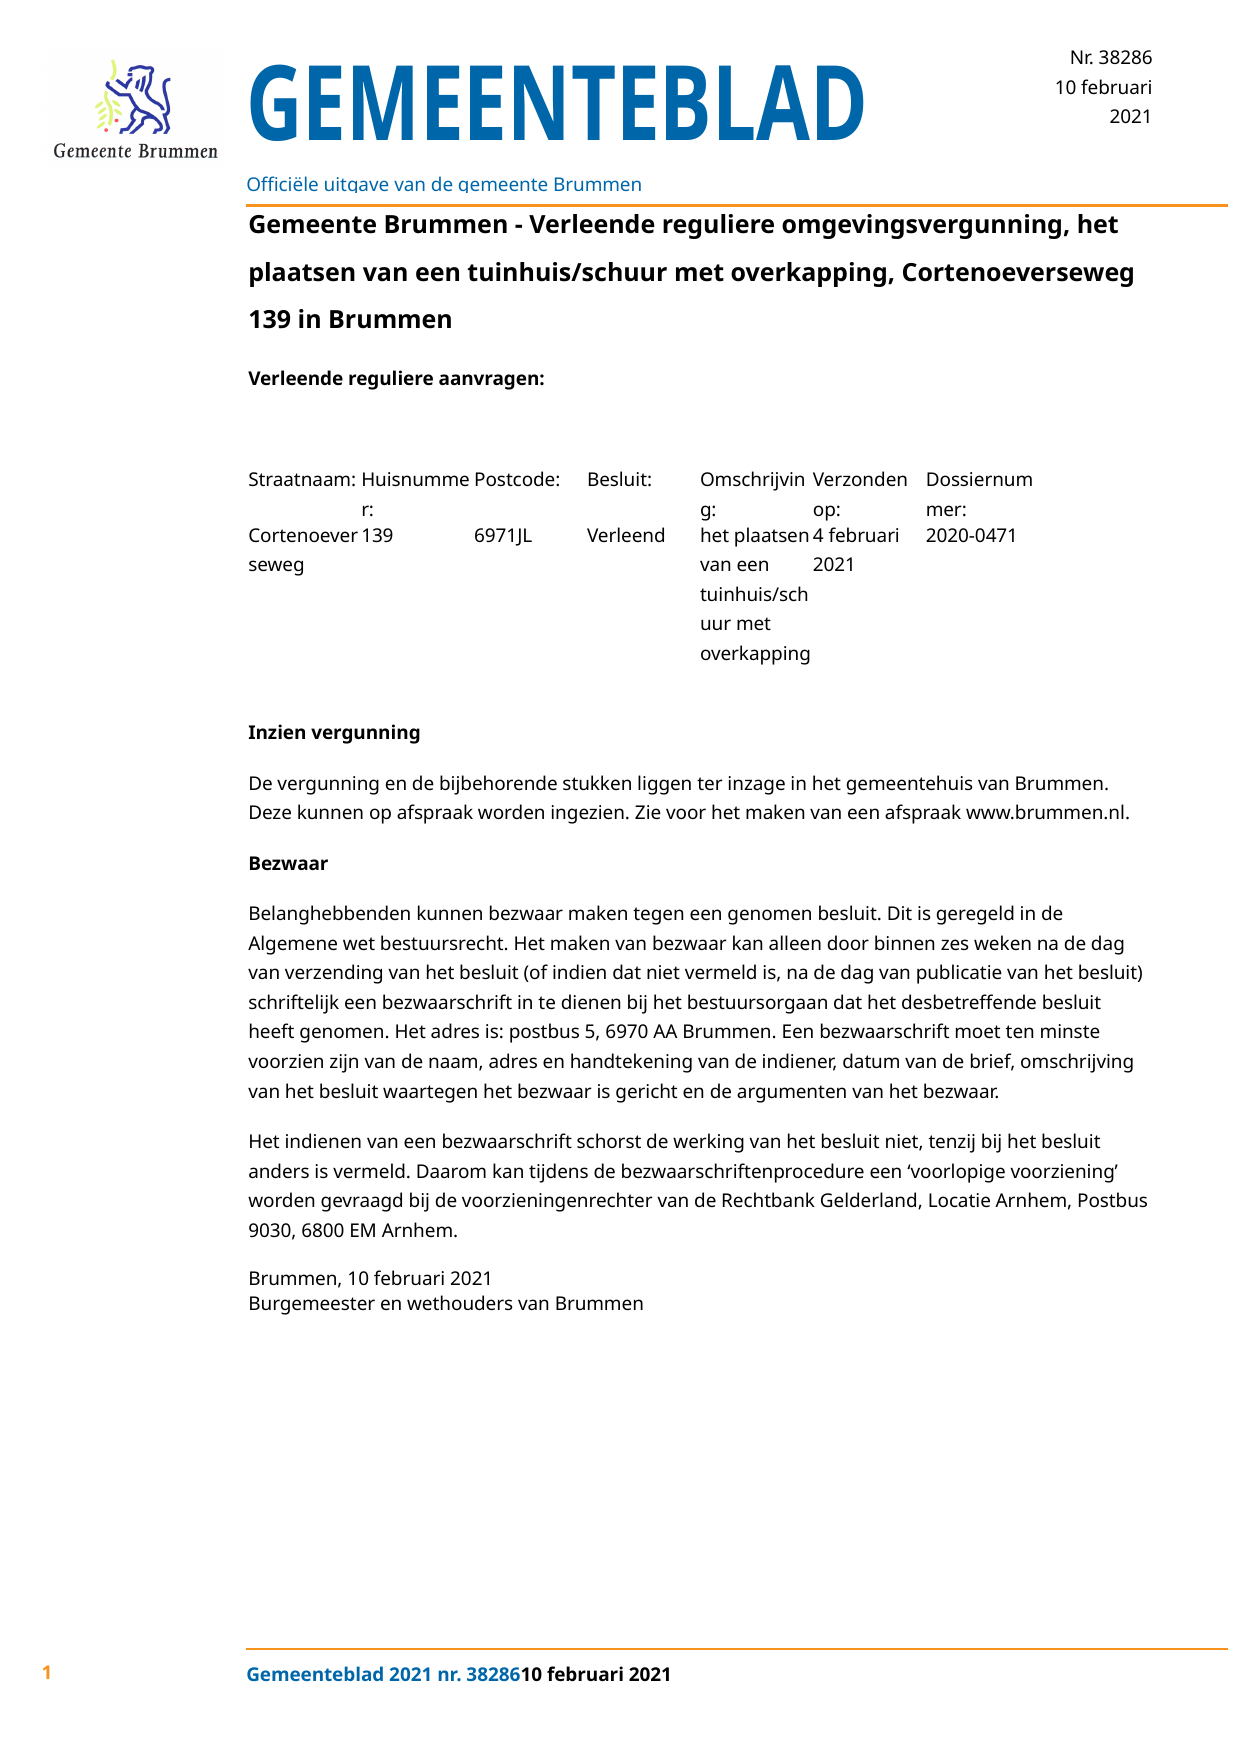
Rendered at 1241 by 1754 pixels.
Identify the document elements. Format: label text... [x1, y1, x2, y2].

text Het indienen van een bezwaarschrift schorst de werking van het besluit niet, tenzij bij het besluit anders is vermeld. Daarom kan tijdens de bezwaarschriftenprocedure een ‘voorlopige voorziening’ worden gevraagd bij de voorzieningenrechter van de Rechtbank Gelderland, Locatie Arnhem, Postbus 9030, 6800 EM Arnhem. [248, 1128, 1152, 1243]
text Burgemeester en wethouders van Brummen [248, 1291, 1152, 1316]
picture [41, 47, 231, 172]
text Belanghebbenden kunnen bezwaar maken tegen een genomen besluit. Dit is geregeld in de Algemene wet bestuursrecht. Het maken van bezwaar kan alleen door binnen zes weken na de dag van verzending van het besluit (of indien dat niet vermeld is, na de dag van publicatie van het besluit) schriftelijk een bezwaarschrift in te dienen bij het bestuursorgaan dat het desbetreffende besluit heeft genomen. Het adres is: postbus 5, 6970 AA Brummen. Een bezwaarschrift moet ten minste voorzien zijn van de naam, adres en handtekening van de indiener, datum van de brief, omschrijving van het besluit waartegen het bezwaar is gericht en de argumenten van het bezwaar. [248, 900, 1152, 1103]
text Brummen, 10 februari 2021 [248, 1265, 1152, 1291]
text Gemeente Brummen - Verleende reguliere omgevingsvergunning, het plaatsen van een tuinhuis/schuur met overkapping, Cortenoeverseweg 139 in Brummen [248, 207, 1152, 336]
text Bezwaar [248, 850, 1152, 876]
table_header Besluit: [587, 466, 700, 522]
table_cell 6971JL [474, 522, 587, 666]
text Verleende reguliere aanvragen: [248, 366, 1152, 391]
text De vergunning en de bijbehorende stukken liggen ter inzage in het gemeentehuis van Brummen. Deze kunnen op afspraak worden ingezien. Zie voor het maken van een afspraak www.brummen.nl. [248, 770, 1152, 825]
table_cell Verleend [587, 522, 700, 666]
table_cell 2020-0471 [926, 522, 1038, 666]
table_cell [1039, 522, 1152, 666]
table_header Postcode: [474, 466, 587, 522]
table_header Straatnaam: [248, 466, 361, 522]
table_cell Cortenoeverseweg [248, 522, 361, 666]
text Inzien vergunning [248, 719, 1152, 745]
table_cell het plaatsen van een tuinhuis/schuur met overkapping [700, 522, 813, 666]
table_header Dossiernummer: [926, 466, 1038, 522]
table_cell 139 [361, 522, 474, 666]
table_header Verzonden op: [813, 466, 926, 522]
table_cell 4 februari 2021 [813, 522, 926, 666]
table_header [1039, 466, 1152, 522]
table_header Huisnummer: [361, 466, 474, 522]
table_header Omschrijving: [700, 466, 813, 522]
